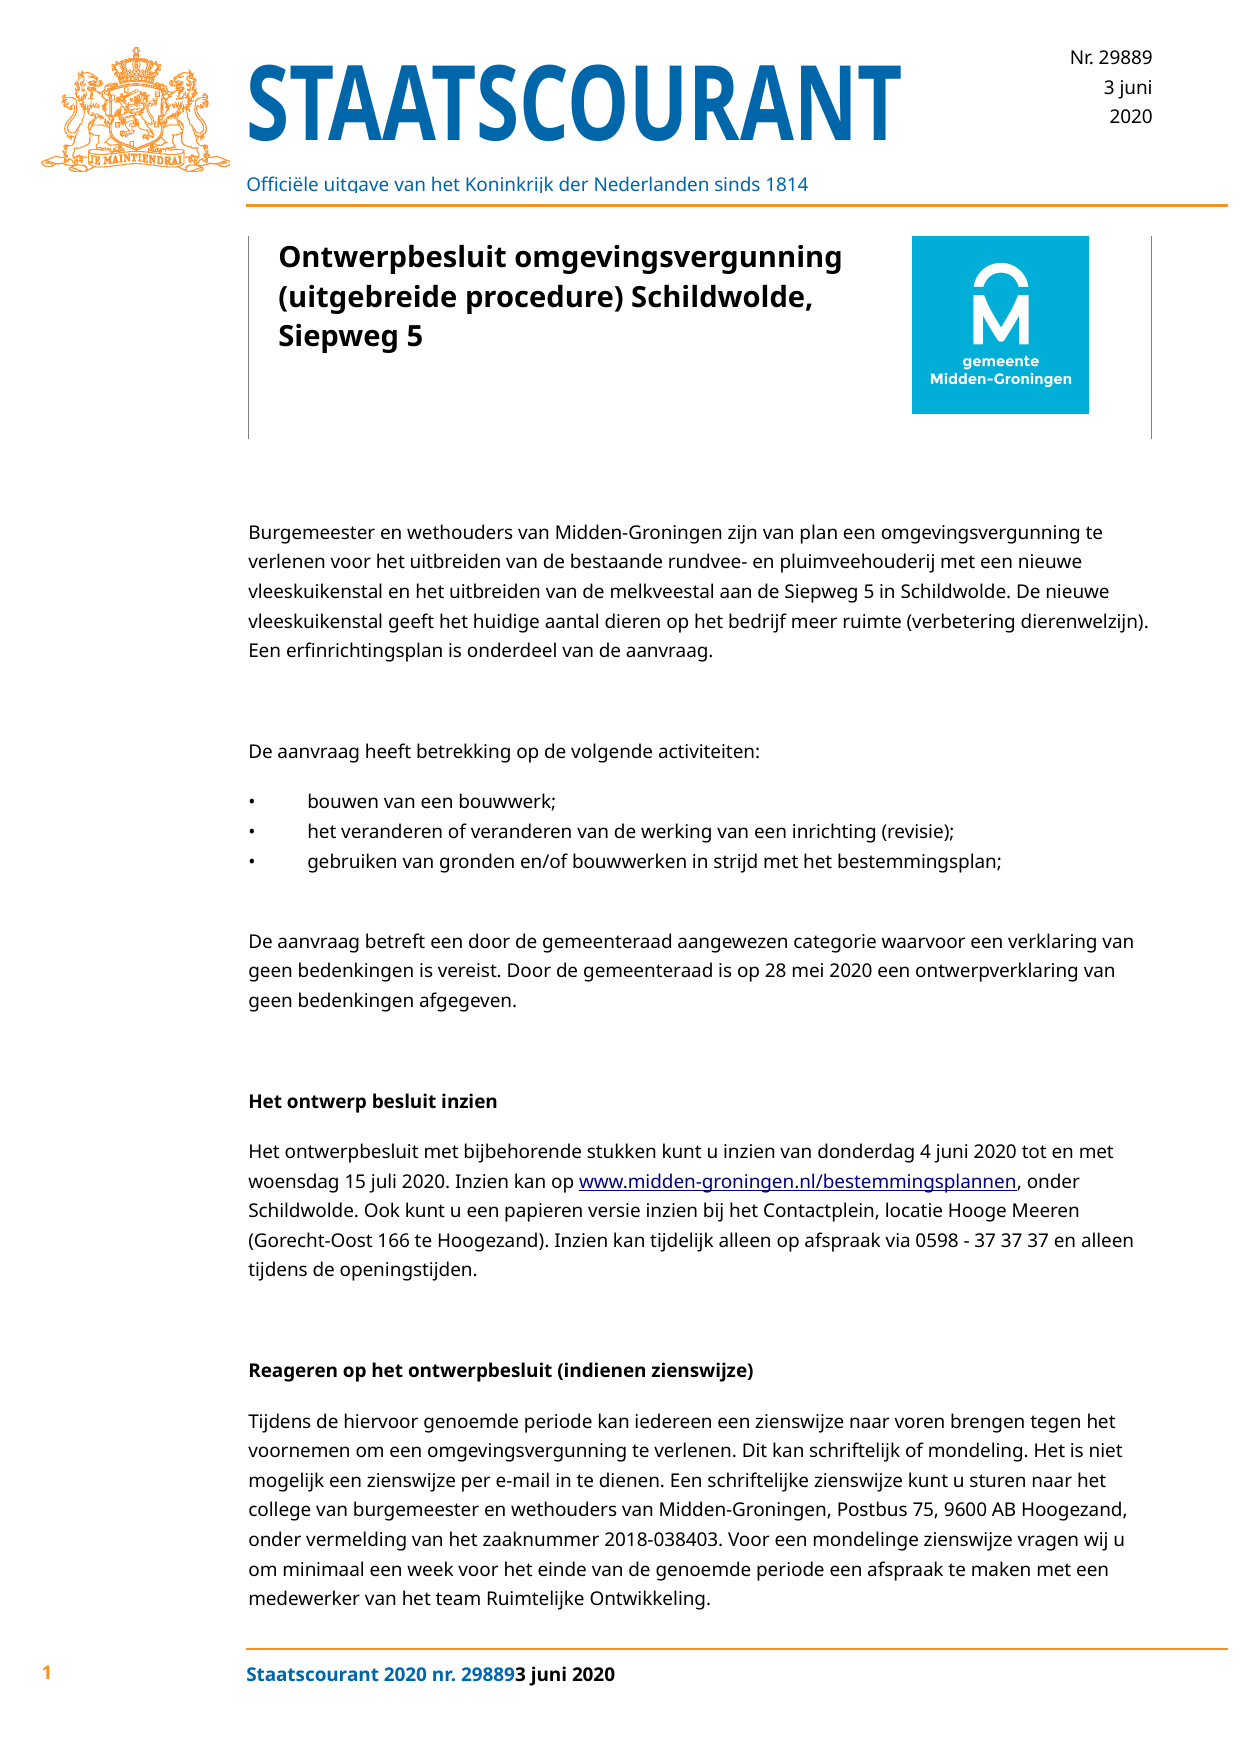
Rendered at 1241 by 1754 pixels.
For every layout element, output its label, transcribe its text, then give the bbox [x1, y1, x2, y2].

picture [975, 264, 1027, 286]
text Reageren op het ontwerpbesluit (indienen zienswijze) [248, 1357, 1152, 1383]
picture [932, 374, 942, 383]
picture [41, 47, 231, 172]
table_header [1090, 236, 1151, 413]
text Het ontwerp besluit inzien [248, 1088, 1152, 1113]
list het veranderen of veranderen van de werking van een inrichting (revisie); [248, 818, 1152, 844]
text Burgemeester en wethouders van Midden-Groningen zijn van plan een omgevingsvergunning te verlenen voor het uitbreiden van de bestaande rundvee- en pluimveehouderij met een nieuwe vleeskuikenstal en het uitbreiden van de melkveestal aan de Siepweg 5 in Schildwolde. De nieuwe vleeskuikenstal geeft het huidige aantal dieren op het bedrijf meer ruimte (verbetering dierenwelzijn). Een erfinrichtingsplan is onderdeel van de aanvraag. [248, 519, 1152, 663]
text De aanvraag betreft een door de gemeenteraad aangewezen categorie waarvoor een verklaring van geen bedenkingen is vereist. Door de gemeenteraad is op 28 mei 2020 een ontwerpverklaring van geen bedenkingen afgegeven. [248, 928, 1152, 1013]
table_header [850, 236, 912, 413]
picture [1046, 377, 1052, 385]
table_header [850, 414, 1151, 439]
list gebruiken van gronden en/of bouwwerken in strijd met het bestemmingsplan; [248, 848, 1152, 873]
text De aanvraag heeft betrekking op de volgende activiteiten: [248, 738, 1152, 764]
picture [983, 359, 989, 366]
picture [964, 359, 971, 368]
text Tijdens de hiervoor genoemde periode kan iedereen een zienswijze naar voren brengen tegen het voornemen om een omgevingsvergunning te verlenen. Dit kan schriftelijk of mondeling. Het is niet mogelijk een zienswijze per e-mail in te dienen. Een schriftelijke zienswijze kunt u sturen naar het college van burgemeester en wethouders van Midden-Groningen, Postbus 75, 9600 AB Hoogezand, onder vermelding van het zaaknummer 2018-038403. Voor een mondelinge zienswijze vragen wij u om minimaal een week voor het einde van de genoemde periode een afspraak te maken met een medewerker van het team Ruimtelijke Ontwikkeling. [248, 1408, 1152, 1611]
picture [974, 296, 1028, 344]
table_header Ontwerpbesluit omgevingsvergunning (uitgebreide procedure) Schildwolde, Siepweg 5 [249, 236, 850, 439]
list bouwen van een bouwwerk; [248, 789, 1152, 814]
text Het ontwerpbesluit met bijbehorende stukken kunt u inzien van donderdag 4 juni 2020 tot en met woensdag 15 juli 2020. Inzien kan op www.midden-groningen.nl/bestemmingsplannen, onder Schildwolde. Ook kunt u een papieren versie inzien bij het Contactplein, locatie Hooge Meeren (Gorecht-Oost 166 te Hoogezand). Inzien kan tijdelijk alleen op afspraak via 0598 - 37 37 37 en alleen tijdens de openingstijden. [248, 1138, 1152, 1282]
